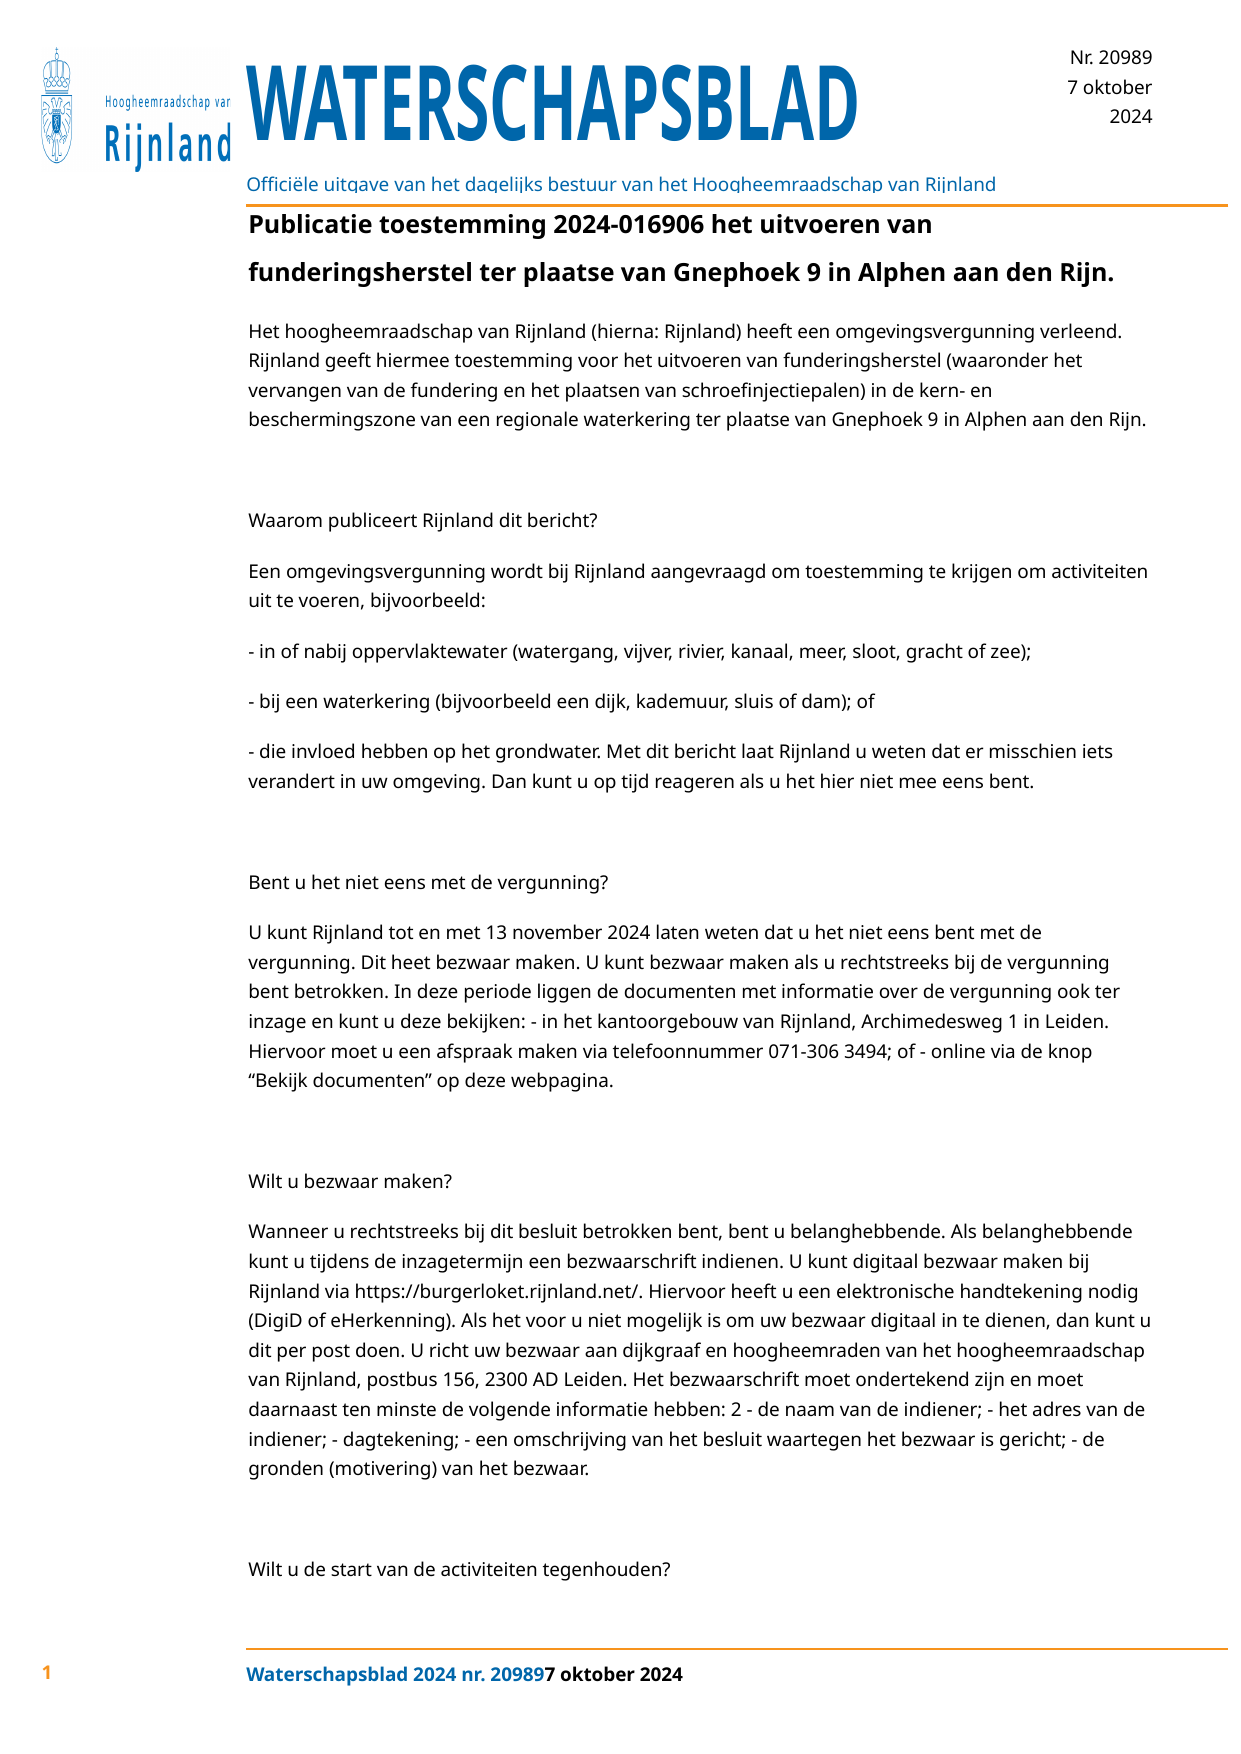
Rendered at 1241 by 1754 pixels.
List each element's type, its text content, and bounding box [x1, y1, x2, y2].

text Wilt u de start van de activiteiten tegenhouden? [248, 1556, 1152, 1582]
text - in of nabij oppervlaktewater (watergang, vijver, rivier, kanaal, meer, sloot, gracht of zee); [248, 638, 1152, 664]
text Bent u het niet eens met de vergunning? [248, 869, 1152, 895]
text Waarom publiceert Rijnland dit bericht? [248, 507, 1152, 533]
text U kunt Rijnland tot en met 13 november 2024 laten weten dat u het niet eens bent met de vergunning. Dit heet bezwaar maken. U kunt bezwaar maken als u rechtstreeks bij de vergunning bent betrokken. In deze periode liggen de documenten met informatie over de vergunning ook ter inzage en kunt u deze bekijken: - in het kantoorgebouw van Rijnland, Archimedesweg 1 in Leiden. Hiervoor moet u een afspraak maken via telefoonnummer 071-306 3494; of - online via de knop “Bekijk documenten” op deze webpagina. [248, 919, 1152, 1093]
text Een omgevingsvergunning wordt bij Rijnland aangevraagd om toestemming te krijgen om activiteiten uit te voeren, bijvoorbeeld: [248, 558, 1152, 613]
text Publicatie toestemming 2024-016906 het uitvoeren van funderingsherstel ter plaatse van Gnephoek 9 in Alphen aan den Rijn. [248, 207, 1152, 288]
text Het hoogheemraadschap van Rijnland (hierna: Rijnland) heeft een omgevingsvergunning verleend. Rijnland geeft hiermee toestemming voor het uitvoeren van funderingsherstel (waaronder het vervangen van de fundering en het plaatsen van schroefinjectiepalen) in de kern- en beschermingszone van een regionale waterkering ter plaatse van Gnephoek 9 in Alphen aan den Rijn. [248, 318, 1152, 432]
text Wanneer u rechtstreeks bij dit besluit betrokken bent, bent u belanghebbende. Als belanghebbende kunt u tijdens de inzagetermijn een bezwaarschrift indienen. U kunt digitaal bezwaar maken bij Rijnland via https://burgerloket.rijnland.net/. Hiervoor heeft u een elektronische handtekening nodig (DigiD of eHerkenning). Als het voor u niet mogelijk is om uw bezwaar digitaal in te dienen, dan kunt u dit per post doen. U richt uw bezwaar aan dijkgraaf en hoogheemraden van het hoogheemraadschap van Rijnland, postbus 156, 2300 AD Leiden. Het bezwaarschrift moet ondertekend zijn en moet daarnaast ten minste de volgende informatie hebben: 2 - de naam van de indiener; - het adres van de indiener; - dagtekening; - een omschrijving van het besluit waartegen het bezwaar is gericht; - de gronden (motivering) van het bezwaar. [248, 1219, 1152, 1481]
text - bij een waterkering (bijvoorbeeld een dijk, kademuur, sluis of dam); of [248, 688, 1152, 714]
text - die invloed hebben op het grondwater. Met dit bericht laat Rijnland u weten dat er misschien iets verandert in uw omgeving. Dan kunt u op tijd reageren als u het hier niet mee eens bent. [248, 739, 1152, 794]
text Wilt u bezwaar maken? [248, 1168, 1152, 1194]
picture [41, 47, 231, 172]
